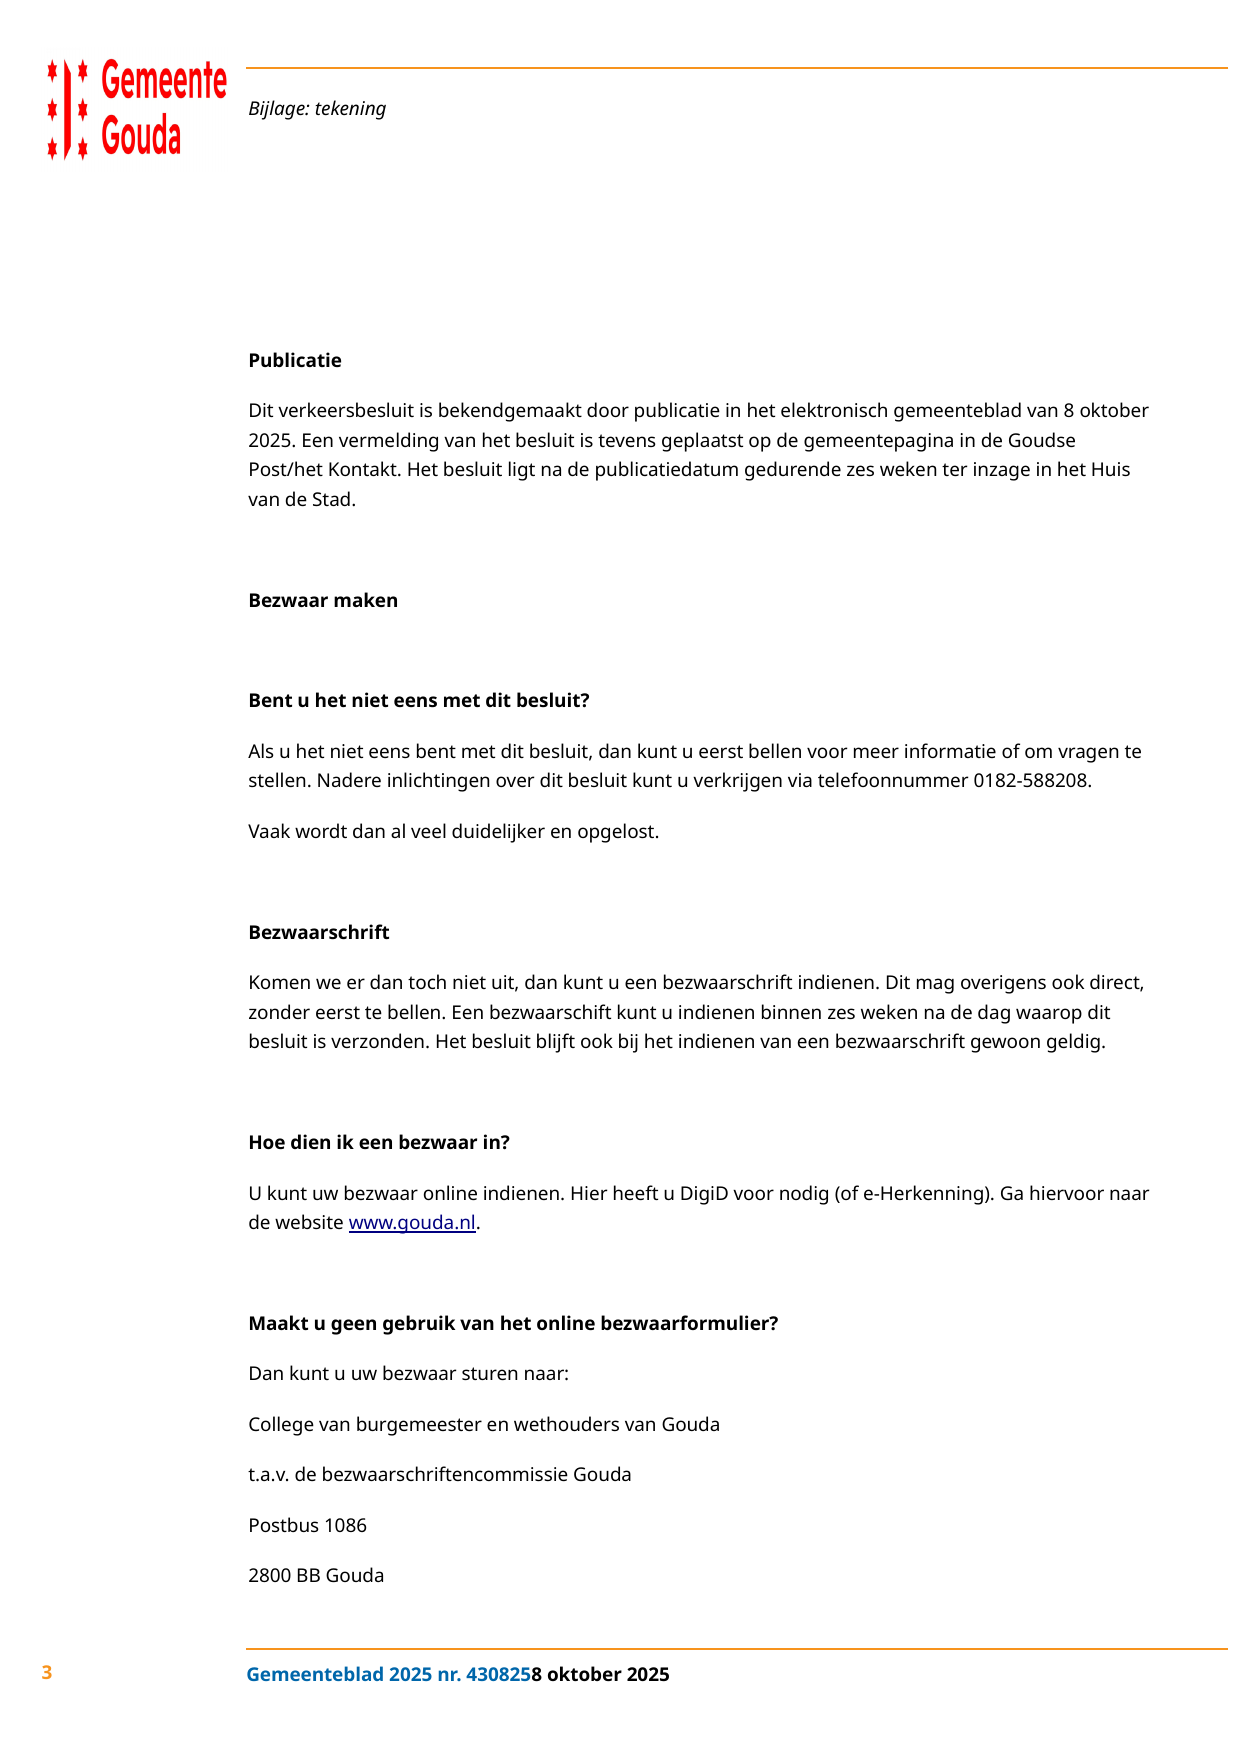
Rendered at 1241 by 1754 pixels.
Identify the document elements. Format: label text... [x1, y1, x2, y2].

text U kunt uw bezwaar online indienen. Hier heeft u DigiD voor nodig (of e-Herkenning). Ga hiervoor naar de website www.gouda.nl. [248, 1180, 1152, 1235]
text Bijlage: tekening [248, 95, 1152, 121]
text Postbus 1086 [248, 1512, 1152, 1538]
text Dan kunt u uw bezwaar sturen naar: [248, 1361, 1152, 1386]
text Dit verkeersbesluit is bekendgemaakt door publicatie in het elektronisch gemeenteblad van 8 oktober 2025. Een vermelding van het besluit is tevens geplaatst op de gemeentepagina in de Goudse Post/het Kontakt. Het besluit ligt na de publicatiedatum gedurende zes weken ter inzage in het Huis van de Stad. [248, 397, 1152, 512]
text Bezwaarschrift [248, 919, 1152, 945]
text College van burgemeester en wethouders van Gouda [248, 1411, 1152, 1437]
text 2800 BB Gouda [248, 1562, 1152, 1588]
text Als u het niet eens bent met dit besluit, dan kunt u eerst bellen voor meer informatie of om vragen te stellen. Nadere inlichtingen over dit besluit kunt u verkrijgen via telefoonnummer 0182-588208. [248, 738, 1152, 793]
text t.a.v. de bezwaarschriftencommissie Gouda [248, 1461, 1152, 1487]
text Komen we er dan toch niet uit, dan kunt u een bezwaarschrift indienen. Dit mag overigens ook direct, zonder eerst te bellen. Een bezwaarschift kunt u indienen binnen zes weken na de dag waarop dit besluit is verzonden. Het besluit blijft ook bij het indienen van een bezwaarschrift gewoon geldig. [248, 969, 1152, 1054]
text Publicatie [248, 347, 1152, 373]
text Bezwaar maken [248, 587, 1152, 613]
text Bent u het niet eens met dit besluit? [248, 688, 1152, 713]
picture [41, 47, 231, 172]
text Hoe dien ik een bezwaar in? [248, 1129, 1152, 1155]
text Maakt u geen gebruik van het online bezwaarformulier? [248, 1310, 1152, 1336]
text Vaak wordt dan al veel duidelijker en opgelost. [248, 818, 1152, 844]
